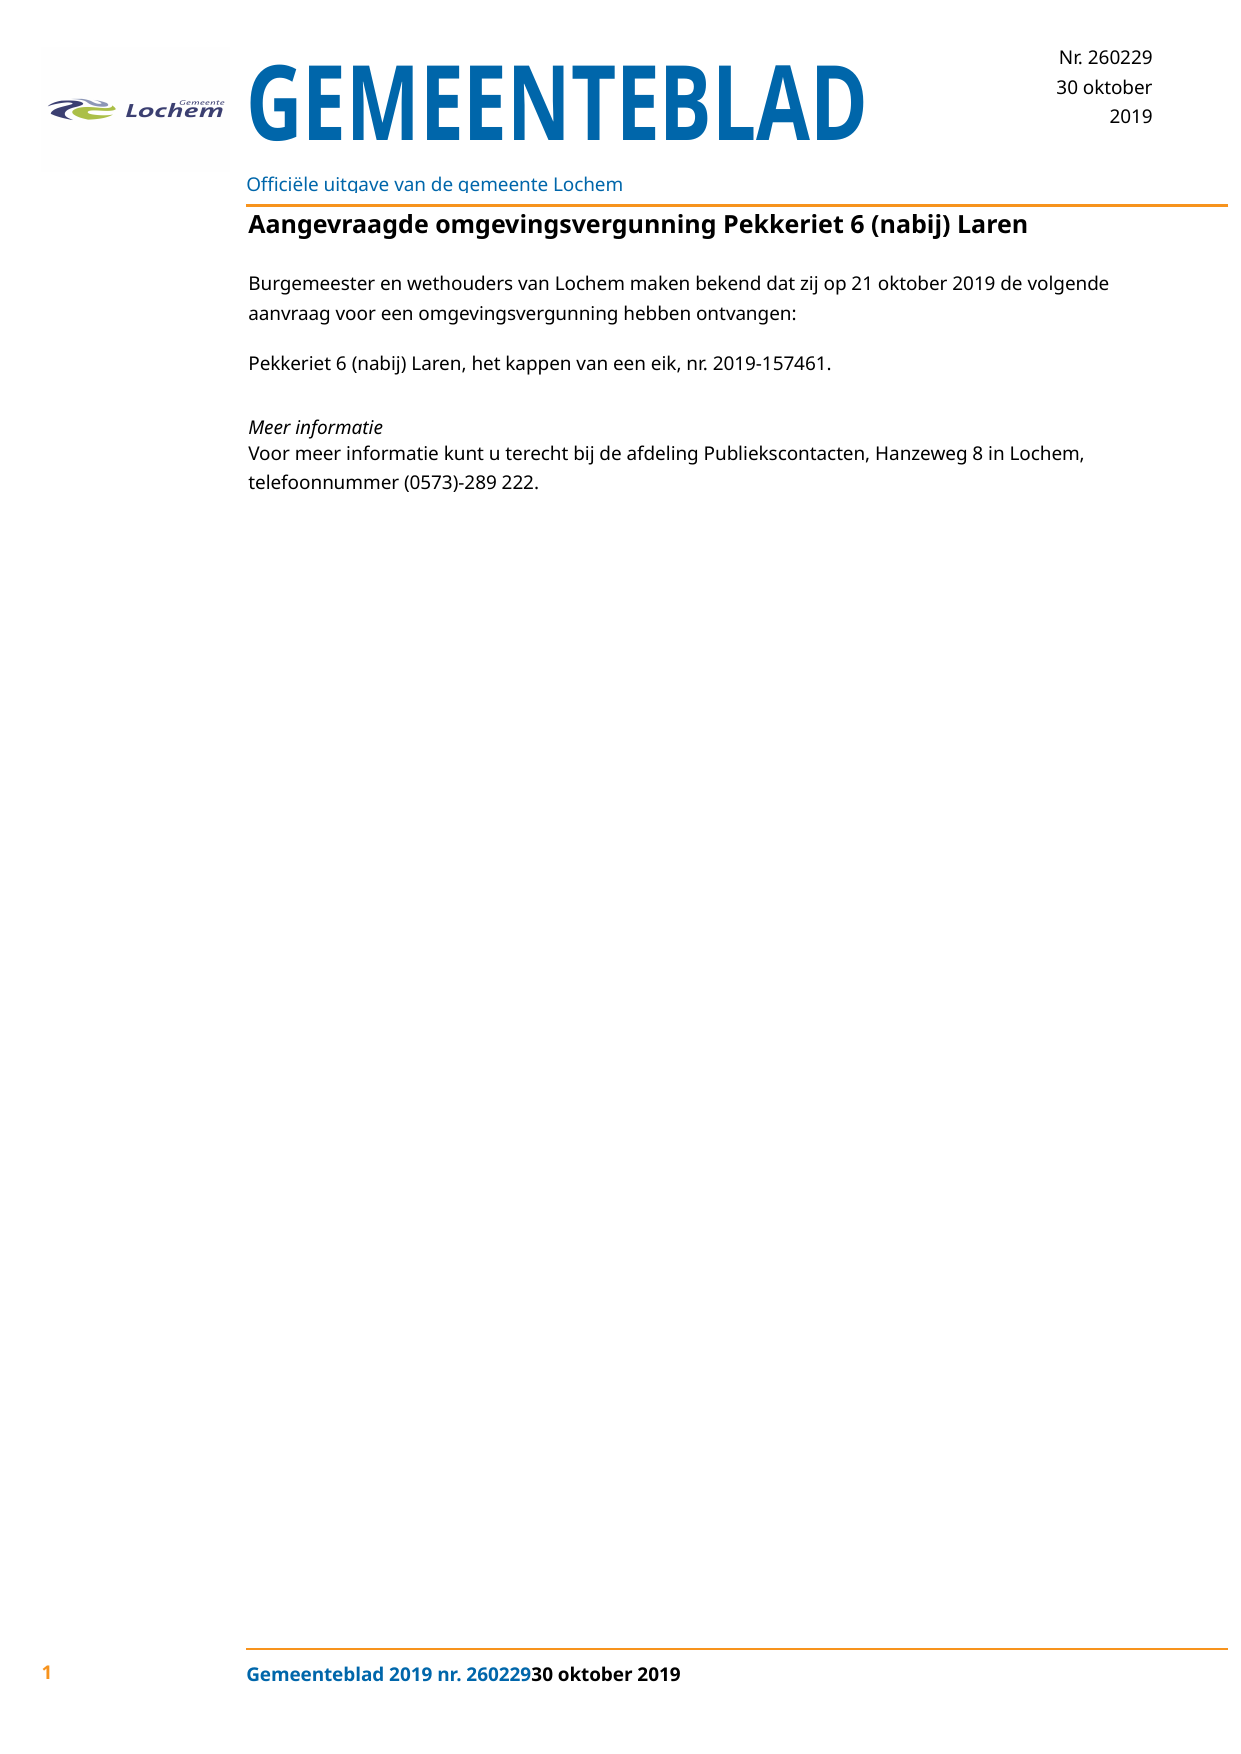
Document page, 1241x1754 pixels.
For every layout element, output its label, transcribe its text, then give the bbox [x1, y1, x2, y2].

text Aangevraagde omgevingsvergunning Pekkeriet 6 (nabij) Laren [248, 207, 1152, 241]
text Meer informatie [248, 414, 1152, 440]
picture [41, 47, 231, 172]
text Pekkeriet 6 (nabij) Laren, het kappen van een eik, nr. 2019-157461. [248, 350, 1152, 376]
text Voor meer informatie kunt u terecht bij de afdeling Publiekscontacten, Hanzeweg 8 in Lochem, telefoonnummer (0573)-289 222. [248, 440, 1152, 495]
text Burgemeester en wethouders van Lochem maken bekend dat zij op 21 oktober 2019 de volgende aanvraag voor een omgevingsvergunning hebben ontvangen: [248, 270, 1152, 326]
